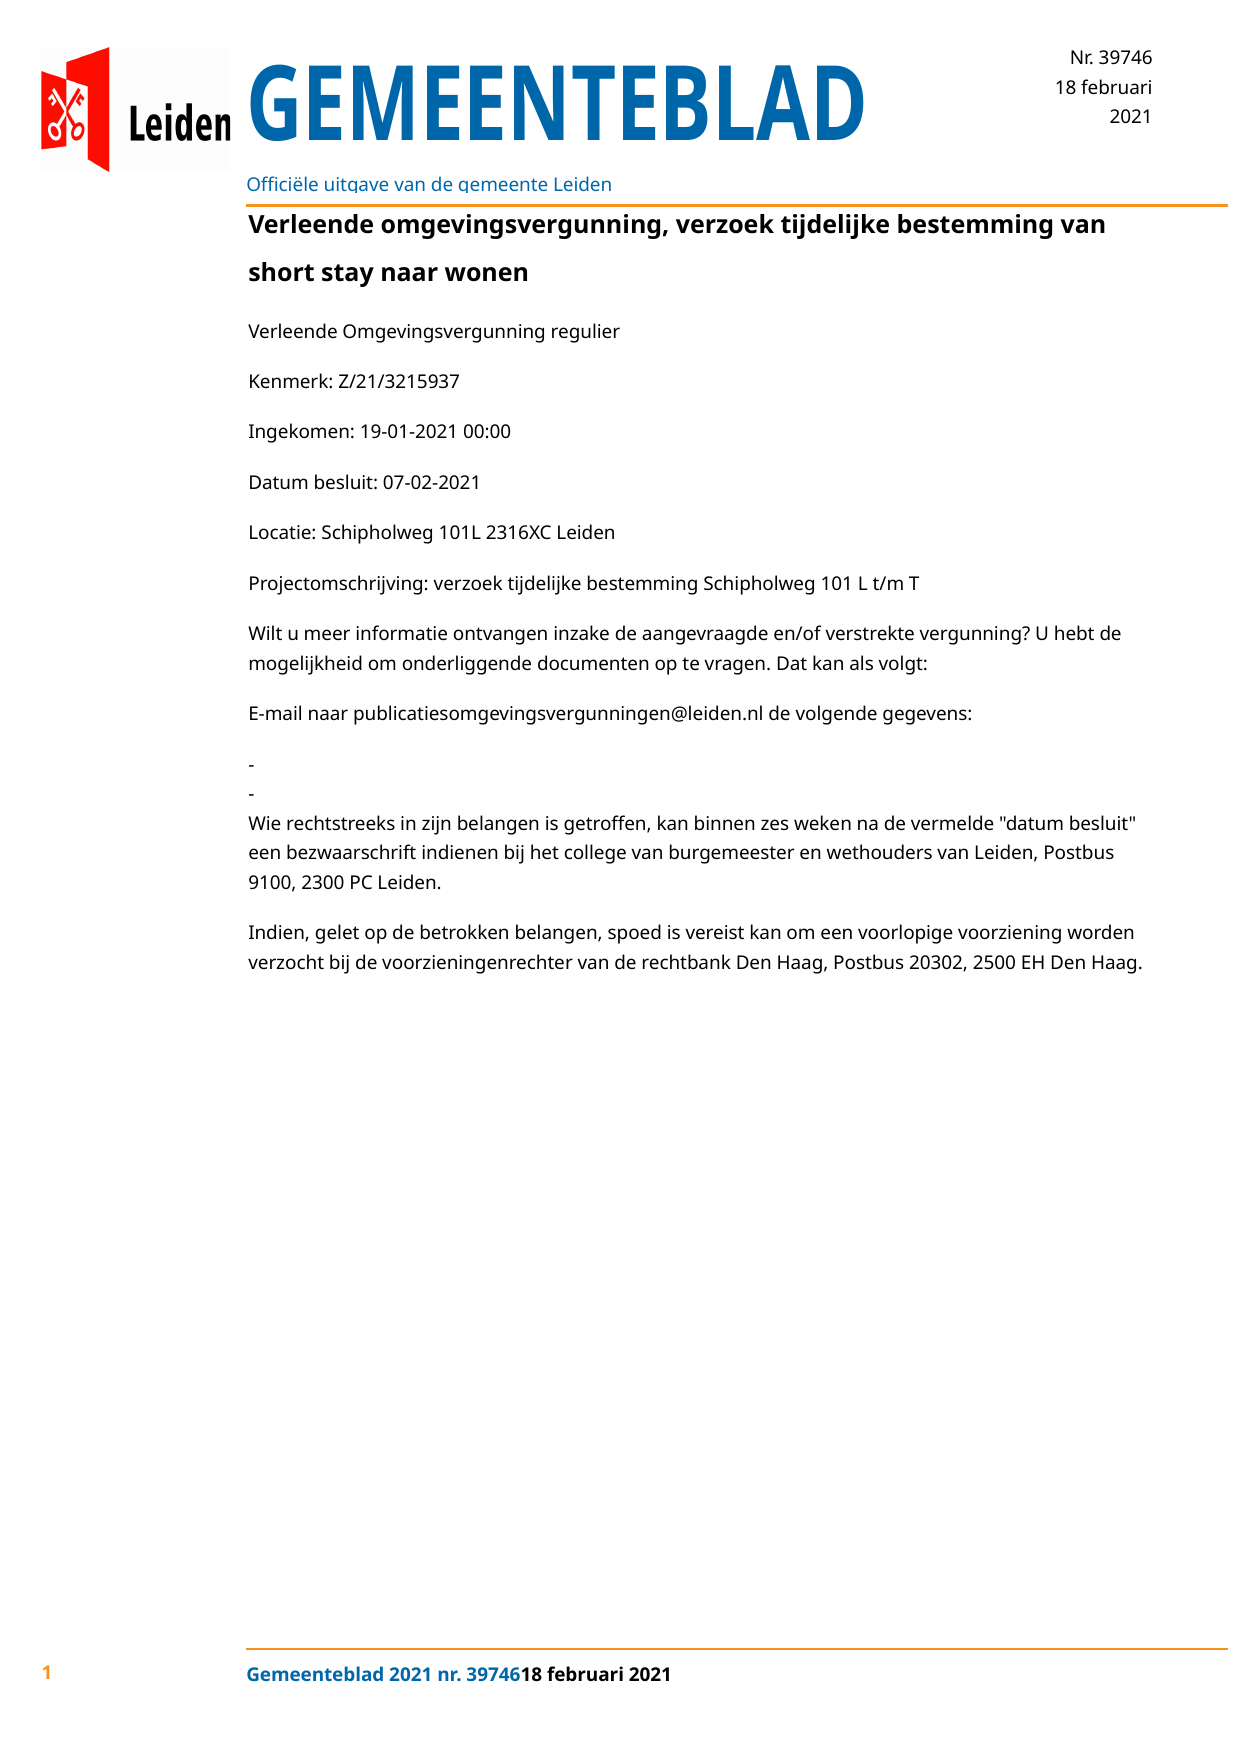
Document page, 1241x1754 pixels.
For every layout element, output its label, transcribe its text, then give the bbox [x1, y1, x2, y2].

text Wie rechtstreeks in zijn belangen is getroffen, kan binnen zes weken na de vermelde "datum besluit" een bezwaarschrift indienen bij het college van burgemeester en wethouders van Leiden, Postbus 9100, 2300 PC Leiden. [248, 810, 1152, 895]
text Datum besluit: 07-02-2021 [248, 469, 1152, 495]
text Indien, gelet op de betrokken belangen, spoed is vereist kan om een voorlopige voorziening worden verzocht bij de voorzieningenrechter van de rechtbank Den Haag, Postbus 20302, 2500 EH Den Haag. [248, 919, 1152, 975]
text E-mail naar publicatiesomgevingsvergunningen@leiden.nl de volgende gegevens: [248, 700, 1152, 726]
text Ingekomen: 19-01-2021 00:00 [248, 419, 1152, 444]
text Wilt u meer informatie ontvangen inzake de aangevraagde en/of verstrekte vergunning? U hebt de mogelijkheid om onderliggende documenten op te vragen. Dat kan als volgt: [248, 620, 1152, 676]
text Kenmerk: Z/21/3215937 [248, 368, 1152, 394]
text Projectomschrijving: verzoek tijdelijke bestemming Schipholweg 101 L t/m T [248, 570, 1152, 596]
text Verleende Omgevingsvergunning regulier [248, 318, 1152, 344]
picture [41, 47, 231, 172]
text Locatie: Schipholweg 101L 2316XC Leiden [248, 519, 1152, 545]
text Verleende omgevingsvergunning, verzoek tijdelijke bestemming van short stay naar wonen [248, 207, 1152, 288]
